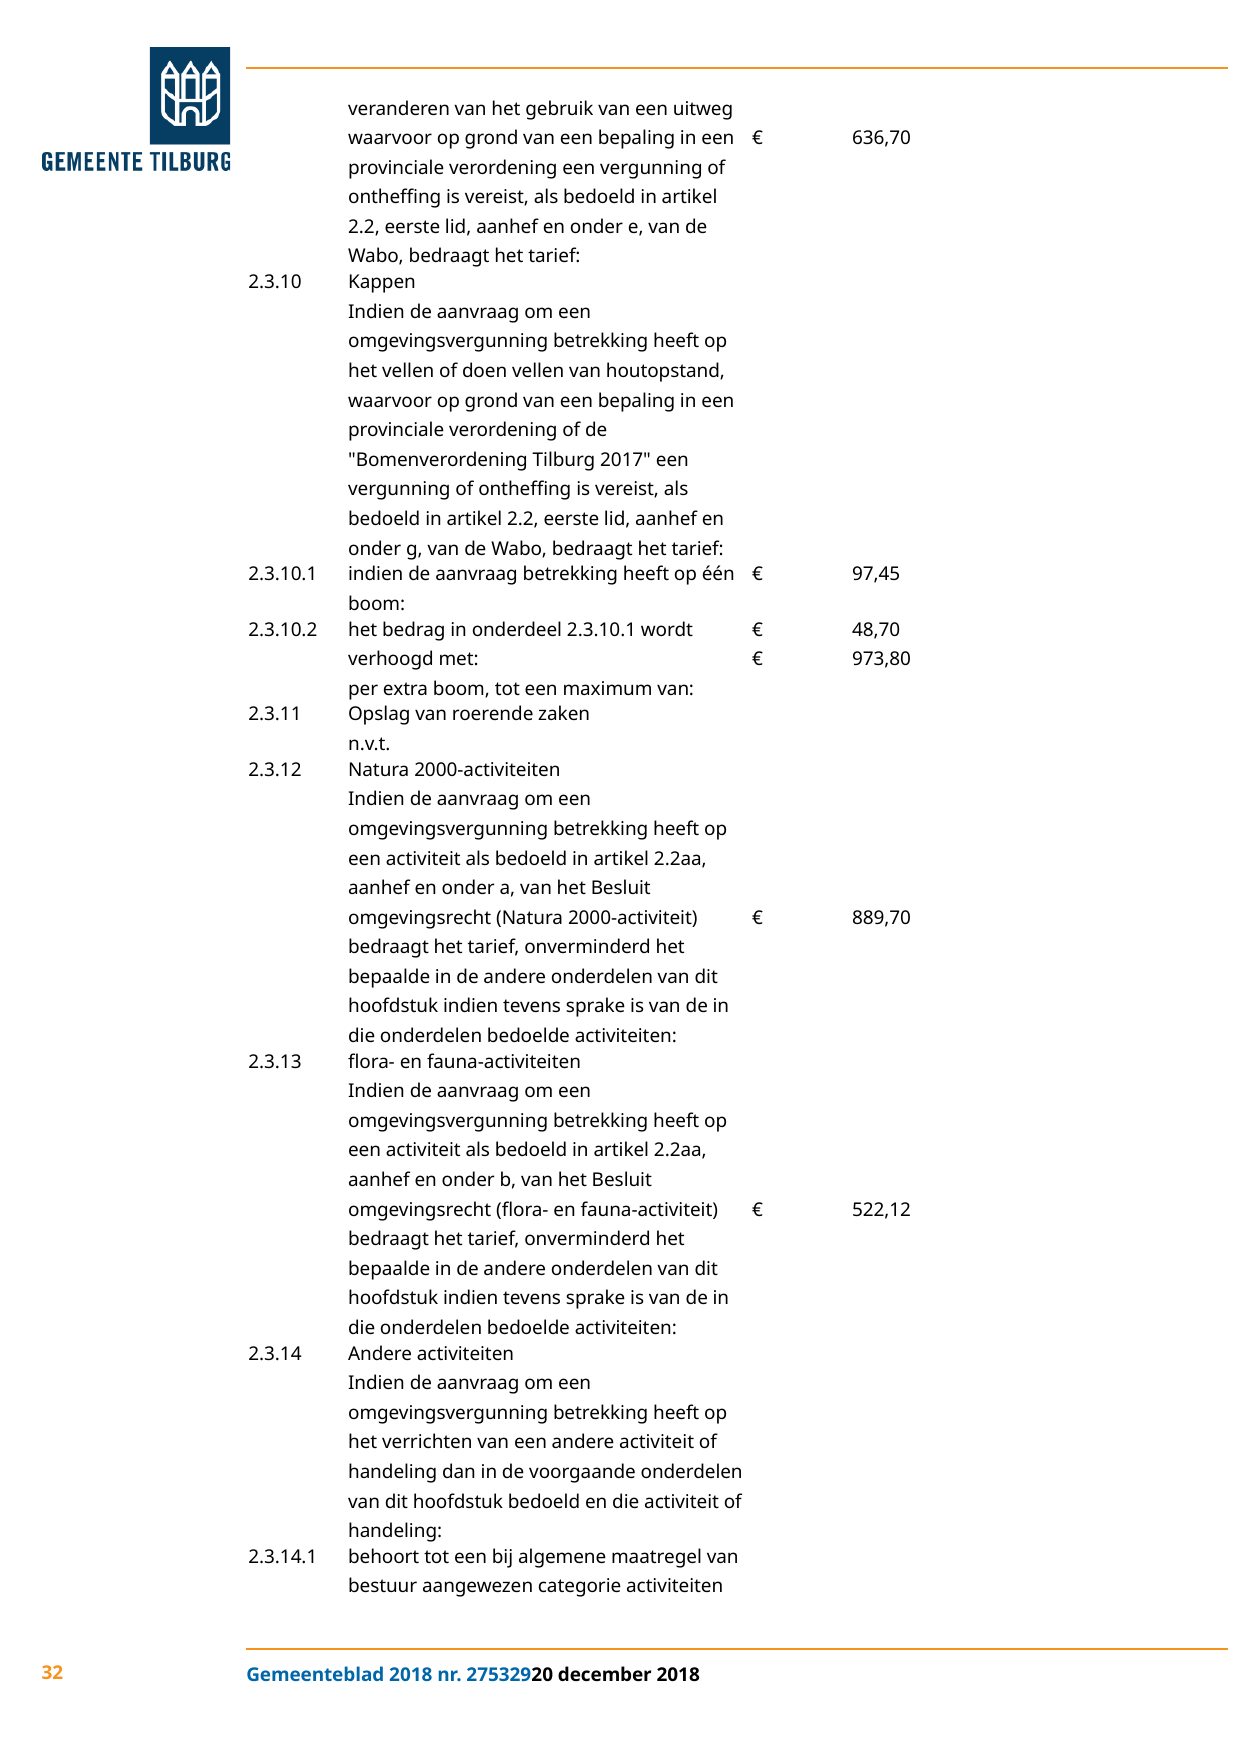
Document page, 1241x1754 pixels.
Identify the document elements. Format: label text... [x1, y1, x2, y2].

table_cell [752, 1543, 852, 1598]
table_cell [248, 95, 348, 268]
table_cell Natura 2000-activiteiten Indien de aanvraag om een omgevingsvergunning betrekking heeft op een activiteit als bedoeld in artikel 2.2aa, aanhef en onder a, van het Besluit omgevingsrecht (Natura 2000-activiteit) bedraagt het tarief, onverminderd het bepaalde in de andere onderdelen van dit hoofdstuk indien tevens sprake is van de in die onderdelen bedoelde activiteiten: [348, 756, 752, 1048]
table_cell 2.3.10 [248, 269, 348, 560]
table_cell 48,70 973,80 [852, 616, 1152, 701]
table_cell 2.3.13 [248, 1048, 348, 1340]
table_cell [752, 269, 852, 560]
table_cell 2.3.10.2 [248, 616, 348, 701]
table_cell 2.3.11 [248, 701, 348, 756]
table_cell 889,70 [852, 756, 1152, 1048]
table_cell [752, 1340, 852, 1543]
table_cell indien de aanvraag betrekking heeft op één boom: [348, 560, 752, 616]
table_cell [752, 701, 852, 756]
table_cell € [752, 1048, 852, 1340]
table_cell veranderen van het gebruik van een uitweg waarvoor op grond van een bepaling in een provinciale verordening een vergunning of ontheffing is vereist, als bedoeld in artikel 2.2, eerste lid, aanhef en onder e, van de Wabo, bedraagt het tarief: [348, 95, 752, 268]
table_cell € € [752, 616, 852, 701]
table_cell behoort tot een bij algemene maatregel van bestuur aangewezen categorie activiteiten [348, 1543, 752, 1598]
table_cell [852, 1340, 1152, 1543]
table_cell Andere activiteiten Indien de aanvraag om een omgevingsvergunning betrekking heeft op het verrichten van een andere activiteit of handeling dan in de voorgaande onderdelen van dit hoofdstuk bedoeld en die activiteit of handeling: [348, 1340, 752, 1543]
table_cell [852, 1543, 1152, 1598]
table_cell 2.3.14 [248, 1340, 348, 1543]
table_cell [852, 701, 1152, 756]
table_cell [852, 269, 1152, 560]
table_cell 2.3.14.1 [248, 1543, 348, 1598]
picture [41, 47, 231, 172]
table_cell Opslag van roerende zaken n.v.t. [348, 701, 752, 756]
table_cell het bedrag in onderdeel 2.3.10.1 wordt verhoogd met: per extra boom, tot een maximum van: [348, 616, 752, 701]
table_cell 97,45 [852, 560, 1152, 616]
table_cell 2.3.10.1 [248, 560, 348, 616]
table_cell 636,70 [852, 95, 1152, 268]
table_cell 522,12 [852, 1048, 1152, 1340]
table_cell € [752, 756, 852, 1048]
table_cell € [752, 95, 852, 268]
table_cell flora- en fauna-activiteiten Indien de aanvraag om een omgevingsvergunning betrekking heeft op een activiteit als bedoeld in artikel 2.2aa, aanhef en onder b, van het Besluit omgevingsrecht (flora- en fauna-activiteit) bedraagt het tarief, onverminderd het bepaalde in de andere onderdelen van dit hoofdstuk indien tevens sprake is van de in die onderdelen bedoelde activiteiten: [348, 1048, 752, 1340]
table_cell 2.3.12 [248, 756, 348, 1048]
table_cell Kappen Indien de aanvraag om een omgevingsvergunning betrekking heeft op het vellen of doen vellen van houtopstand, waarvoor op grond van een bepaling in een provinciale verordening of de "Bomenverordening Tilburg 2017" een vergunning of ontheffing is vereist, als bedoeld in artikel 2.2, eerste lid, aanhef en onder g, van de Wabo, bedraagt het tarief: [348, 269, 752, 560]
table_cell € [752, 560, 852, 616]
